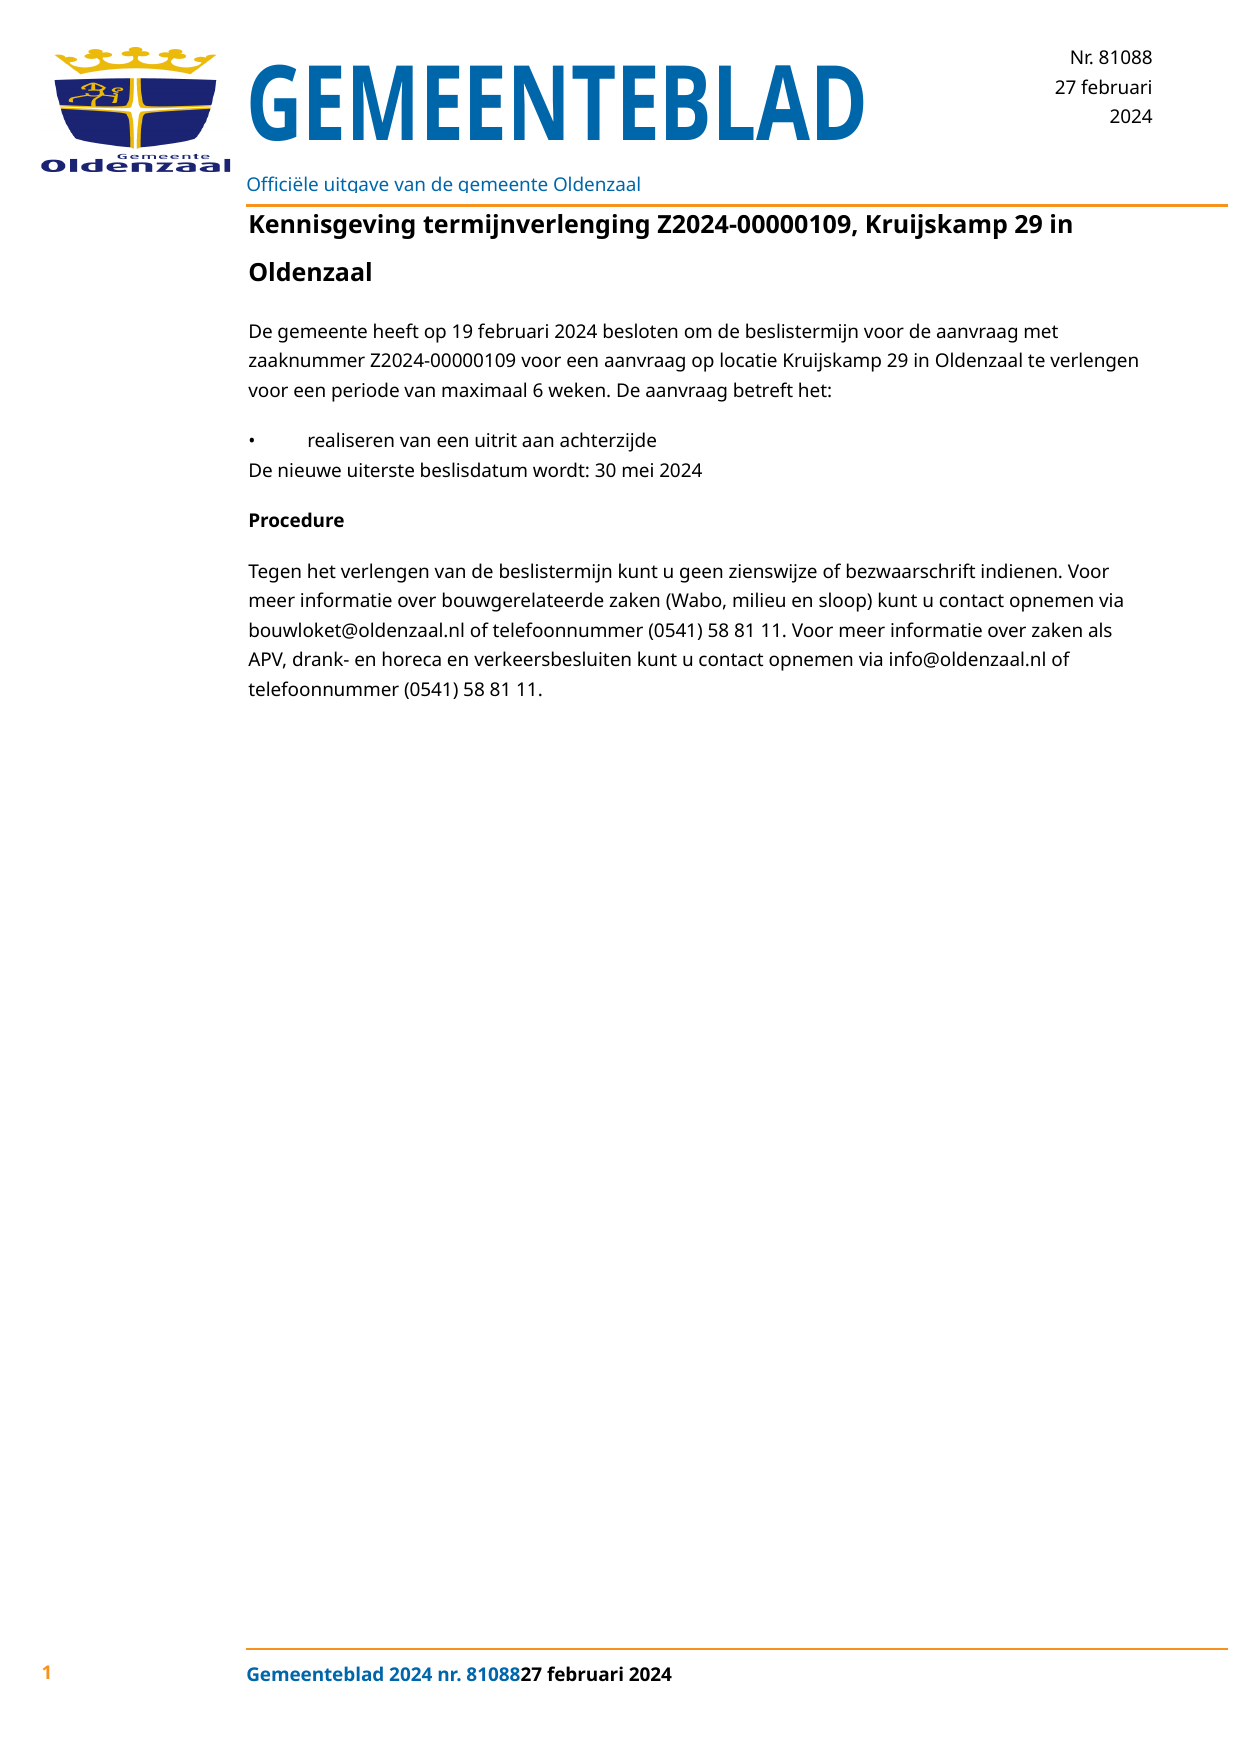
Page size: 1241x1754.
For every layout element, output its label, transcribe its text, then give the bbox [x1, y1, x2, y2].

list realiseren van een uitrit aan achterzijde [248, 427, 1152, 453]
text Kennisgeving termijnverlenging Z2024-00000109, Kruijskamp 29 in Oldenzaal [248, 207, 1152, 288]
text Tegen het verlengen van de beslistermijn kunt u geen zienswijze of bezwaarschrift indienen. Voor meer informatie over bouwgerelateerde zaken (Wabo, milieu en sloop) kunt u contact opnemen via bouwloket@oldenzaal.nl of telefoonnummer (0541) 58 81 11. Voor meer informatie over zaken als APV, drank- en horeca en verkeersbesluiten kunt u contact opnemen via info@oldenzaal.nl of telefoonnummer (0541) 58 81 11. [248, 558, 1152, 702]
picture [41, 47, 231, 172]
text De nieuwe uiterste beslisdatum wordt: 30 mei 2024 [248, 457, 1152, 483]
text De gemeente heeft op 19 februari 2024 besloten om de beslistermijn voor de aanvraag met zaaknummer Z2024-00000109 voor een aanvraag op locatie Kruijskamp 29 in Oldenzaal te verlengen voor een periode van maximaal 6 weken. De aanvraag betreft het: [248, 318, 1152, 403]
text Procedure [248, 507, 1152, 533]
